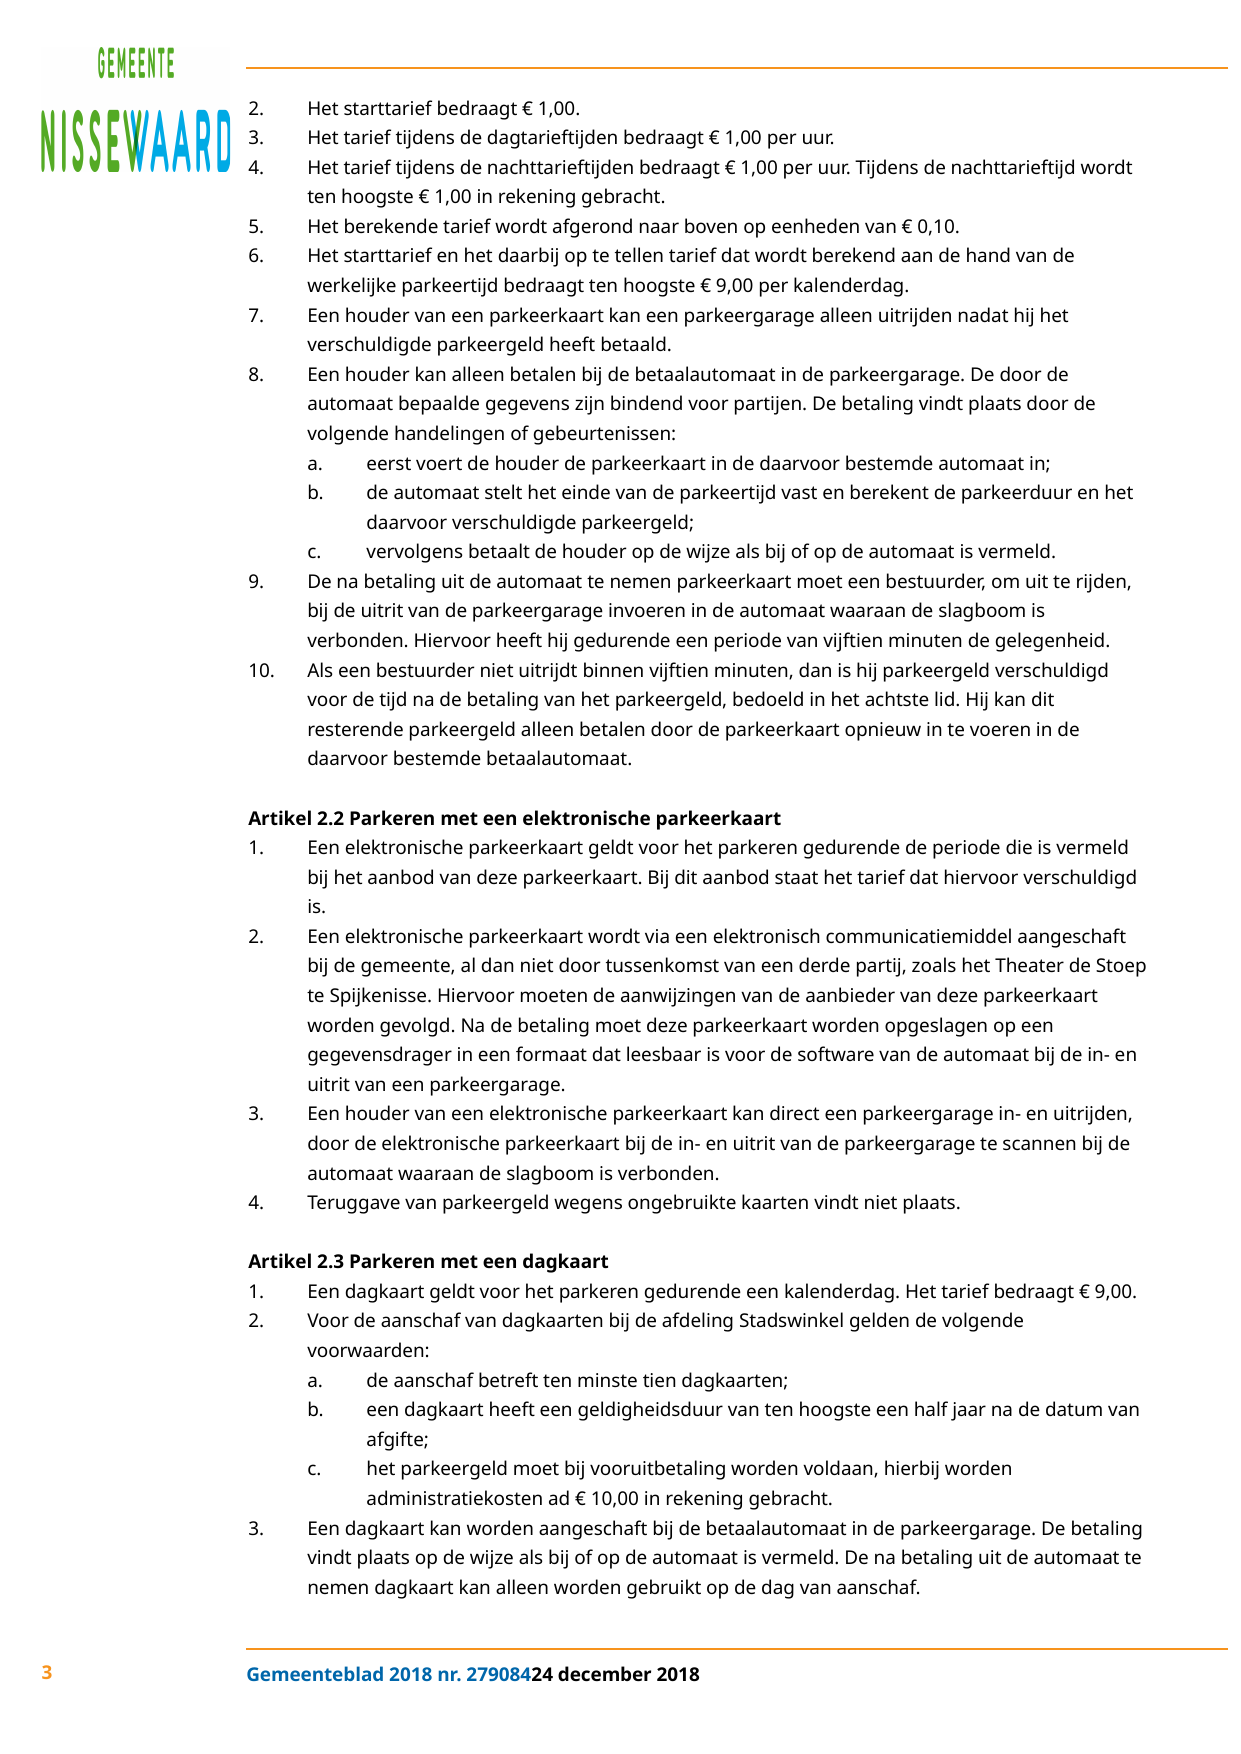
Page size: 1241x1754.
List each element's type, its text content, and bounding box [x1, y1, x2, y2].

list Een houder van een parkeerkaart kan een parkeergarage alleen uitrijden nadat hij het verschuldigde parkeergeld heeft betaald. [248, 302, 1152, 357]
list Het tarief tijdens de dagtarieftijden bedraagt € 1,00 per uur. [248, 124, 1152, 150]
text Artikel 2.2 Parkeren met een elektronische parkeerkaart [248, 805, 1152, 831]
list De na betaling uit de automaat te nemen parkeerkaart moet een bestuurder, om uit te rijden, bij de uitrit van de parkeergarage invoeren in de automaat waaraan de slagboom is verbonden. Hiervoor heeft hij gedurende een periode van vijftien minuten de gelegenheid. [248, 568, 1152, 653]
list Teruggave van parkeergeld wegens ongebruikte kaarten vindt niet plaats. [248, 1189, 1152, 1215]
list een dagkaart heeft een geldigheidsduur van ten hoogste een half jaar na de datum van afgifte; [307, 1396, 1152, 1452]
list de aanschaf betreft ten minste tien dagkaarten; [307, 1367, 1152, 1393]
picture [200, 151, 206, 172]
picture [222, 122, 227, 160]
picture [201, 122, 206, 138]
list het parkeergeld moet bij vooruitbetaling worden voldaan, hierbij worden administratiekosten ad € 10,00 in rekening gebracht. [307, 1456, 1152, 1511]
list Een elektronische parkeerkaart geldt voor het parkeren gedurende de periode die is vermeld bij het aanbod van deze parkeerkaart. Bij dit aanbod staat het tarief dat hiervoor verschuldigd is. [248, 834, 1152, 919]
picture [41, 47, 231, 172]
list Voor de aanschaf van dagkaarten bij de afdeling Stadswinkel gelden de volgende voorwaarden: [248, 1308, 1152, 1363]
list Een elektronische parkeerkaart wordt via een elektronisch communicatiemiddel aangeschaft bij de gemeente, al dan niet door tussenkomst van een derde partij, zoals het Theater de Stoep te Spijkenisse. Hiervoor moeten de aanwijzingen van de aanbieder van deze parkeerkaart worden gevolgd. Na de betaling moet deze parkeerkaart worden opgeslagen op een gegevensdrager in een formaat dat leesbaar is voor de software van de automaat bij de in- en uitrit van een parkeergarage. [248, 923, 1152, 1097]
list Het starttarief bedraagt € 1,00. [248, 95, 1152, 121]
picture [154, 157, 165, 172]
list Een houder kan alleen betalen bij de betaalautomaat in de parkeergarage. De door de automaat bepaalde gegevens zijn bindend voor partijen. De betaling vindt plaats door de volgende handelingen of gebeurtenissen: [248, 361, 1152, 446]
list Een dagkaart geldt voor het parkeren gedurende een kalenderdag. Het tarief bedraagt € 9,00. [248, 1278, 1152, 1304]
list vervolgens betaalt de houder op de wijze als bij of op de automaat is vermeld. [307, 538, 1152, 564]
list Een dagkaart kan worden aangeschaft bij de betaalautomaat in de parkeergarage. De betaling vindt plaats op de wijze als bij of op de automaat is vermeld. De na betaling uit de automaat te nemen dagkaart kan alleen worden gebruikt op de dag van aanschaf. [248, 1515, 1152, 1600]
picture [176, 157, 187, 172]
list de automaat stelt het einde van de parkeertijd vast en berekent de parkeerduur en het daarvoor verschuldigde parkeergeld; [307, 479, 1152, 535]
list Het berekende tarief wordt afgerond naar boven op eenheden van € 0,10. [248, 213, 1152, 239]
text Artikel 2.3 Parkeren met een dagkaart [248, 1248, 1152, 1274]
list eerst voert de houder de parkeerkaart in de daarvoor bestemde automaat in; [307, 450, 1152, 476]
list Het starttarief en het daarbij op te tellen tarief dat wordt berekend aan de hand van de werkelijke parkeertijd bedraagt ten hoogste € 9,00 per kalenderdag. [248, 243, 1152, 298]
list Het tarief tijdens de nachttarieftijden bedraagt € 1,00 per uur. Tijdens de nachttarieftijd wordt ten hoogste € 1,00 in rekening gebracht. [248, 154, 1152, 209]
list Als een bestuurder niet uitrijdt binnen vijftien minuten, dan is hij parkeergeld verschuldigd voor de tijd na de betaling van het parkeergeld, bedoeld in het achtste lid. Hij kan dit resterende parkeergeld alleen betalen door de parkeerkaart opnieuw in te voeren in de daarvoor bestemde betaalautomaat. [248, 657, 1152, 771]
list Een houder van een elektronische parkeerkaart kan direct een parkeergarage in- en uitrijden, door de elektronische parkeerkaart bij de in- en uitrit van de parkeergarage te scannen bij de automaat waaraan de slagboom is verbonden. [248, 1101, 1152, 1186]
